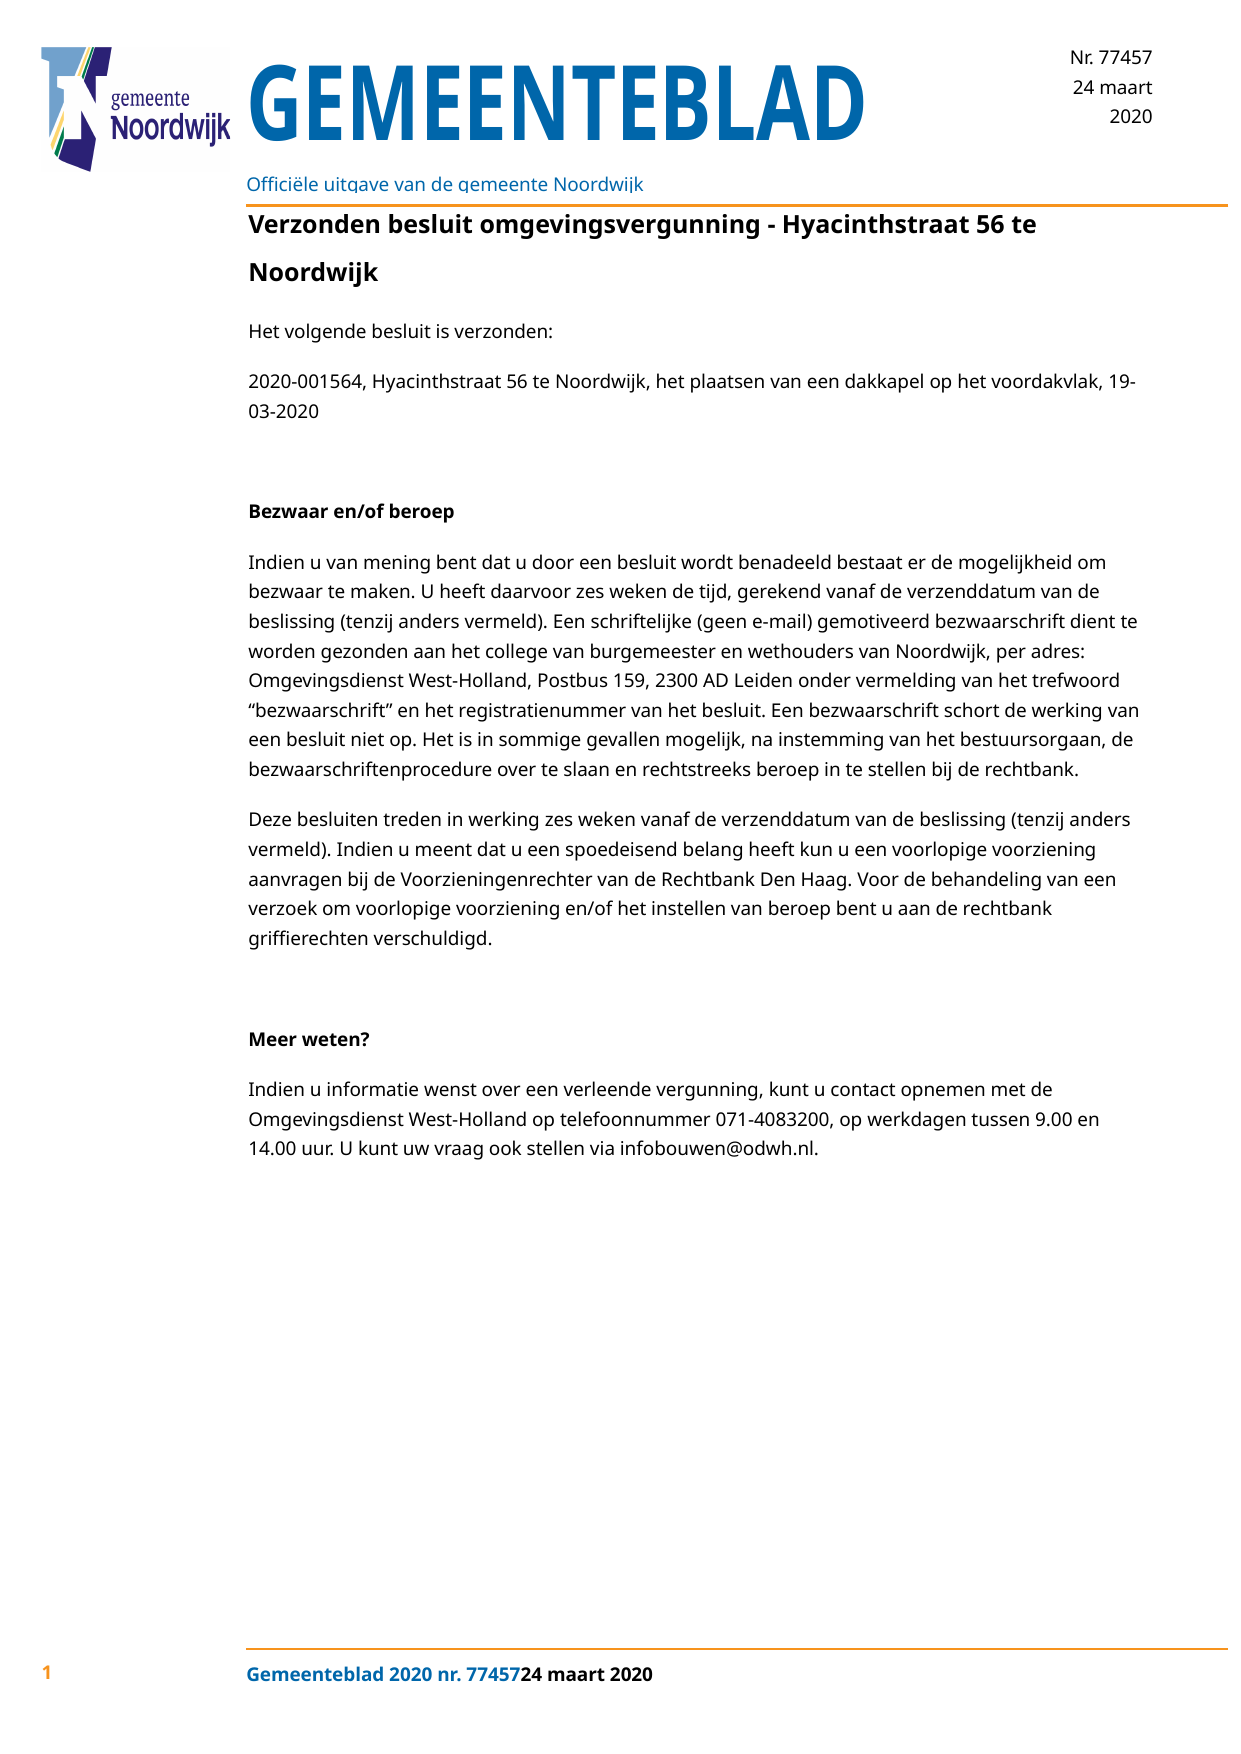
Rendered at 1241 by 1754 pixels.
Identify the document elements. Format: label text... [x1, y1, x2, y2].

text Deze besluiten treden in werking zes weken vanaf de verzenddatum van de beslissing (tenzij anders vermeld). Indien u meent dat u een spoedeisend belang heeft kun u een voorlopige voorziening aanvragen bij de Voorzieningenrechter van de Rechtbank Den Haag. Voor de behandeling van een verzoek om voorlopige voorziening en/of het instellen van beroep bent u aan de rechtbank griffierechten verschuldigd. [248, 807, 1152, 951]
text Meer weten? [248, 1026, 1152, 1052]
text 2020-001564, Hyacinthstraat 56 te Noordwijk, het plaatsen van een dakkapel op het voordakvlak, 19-03-2020 [248, 368, 1152, 424]
picture [41, 47, 231, 172]
text Verzonden besluit omgevingsvergunning - Hyacinthstraat 56 te Noordwijk [248, 207, 1152, 288]
text Indien u informatie wenst over een verleende vergunning, kunt u contact opnemen met de Omgevingsdienst West-Holland op telefoonnummer 071-4083200, op werkdagen tussen 9.00 en 14.00 uur. U kunt uw vraag ook stellen via infobouwen@odwh.nl. [248, 1076, 1152, 1161]
text Indien u van mening bent dat u door een besluit wordt benadeeld bestaat er de mogelijkheid om bezwaar te maken. U heeft daarvoor zes weken de tijd, gerekend vanaf de verzenddatum van de beslissing (tenzij anders vermeld). Een schriftelijke (geen e-mail) gemotiveerd bezwaarschrift dient te worden gezonden aan het college van burgemeester en wethouders van Noordwijk, per adres: Omgevingsdienst West-Holland, Postbus 159, 2300 AD Leiden onder vermelding van het trefwoord “bezwaarschrift” en het registratienummer van het besluit. Een bezwaarschrift schort de werking van een besluit niet op. Het is in sommige gevallen mogelijk, na instemming van het bestuursorgaan, de bezwaarschriftenprocedure over te slaan en rechtstreeks beroep in te stellen bij de rechtbank. [248, 549, 1152, 782]
text Bezwaar en/of beroep [248, 499, 1152, 524]
text Het volgende besluit is verzonden: [248, 318, 1152, 344]
